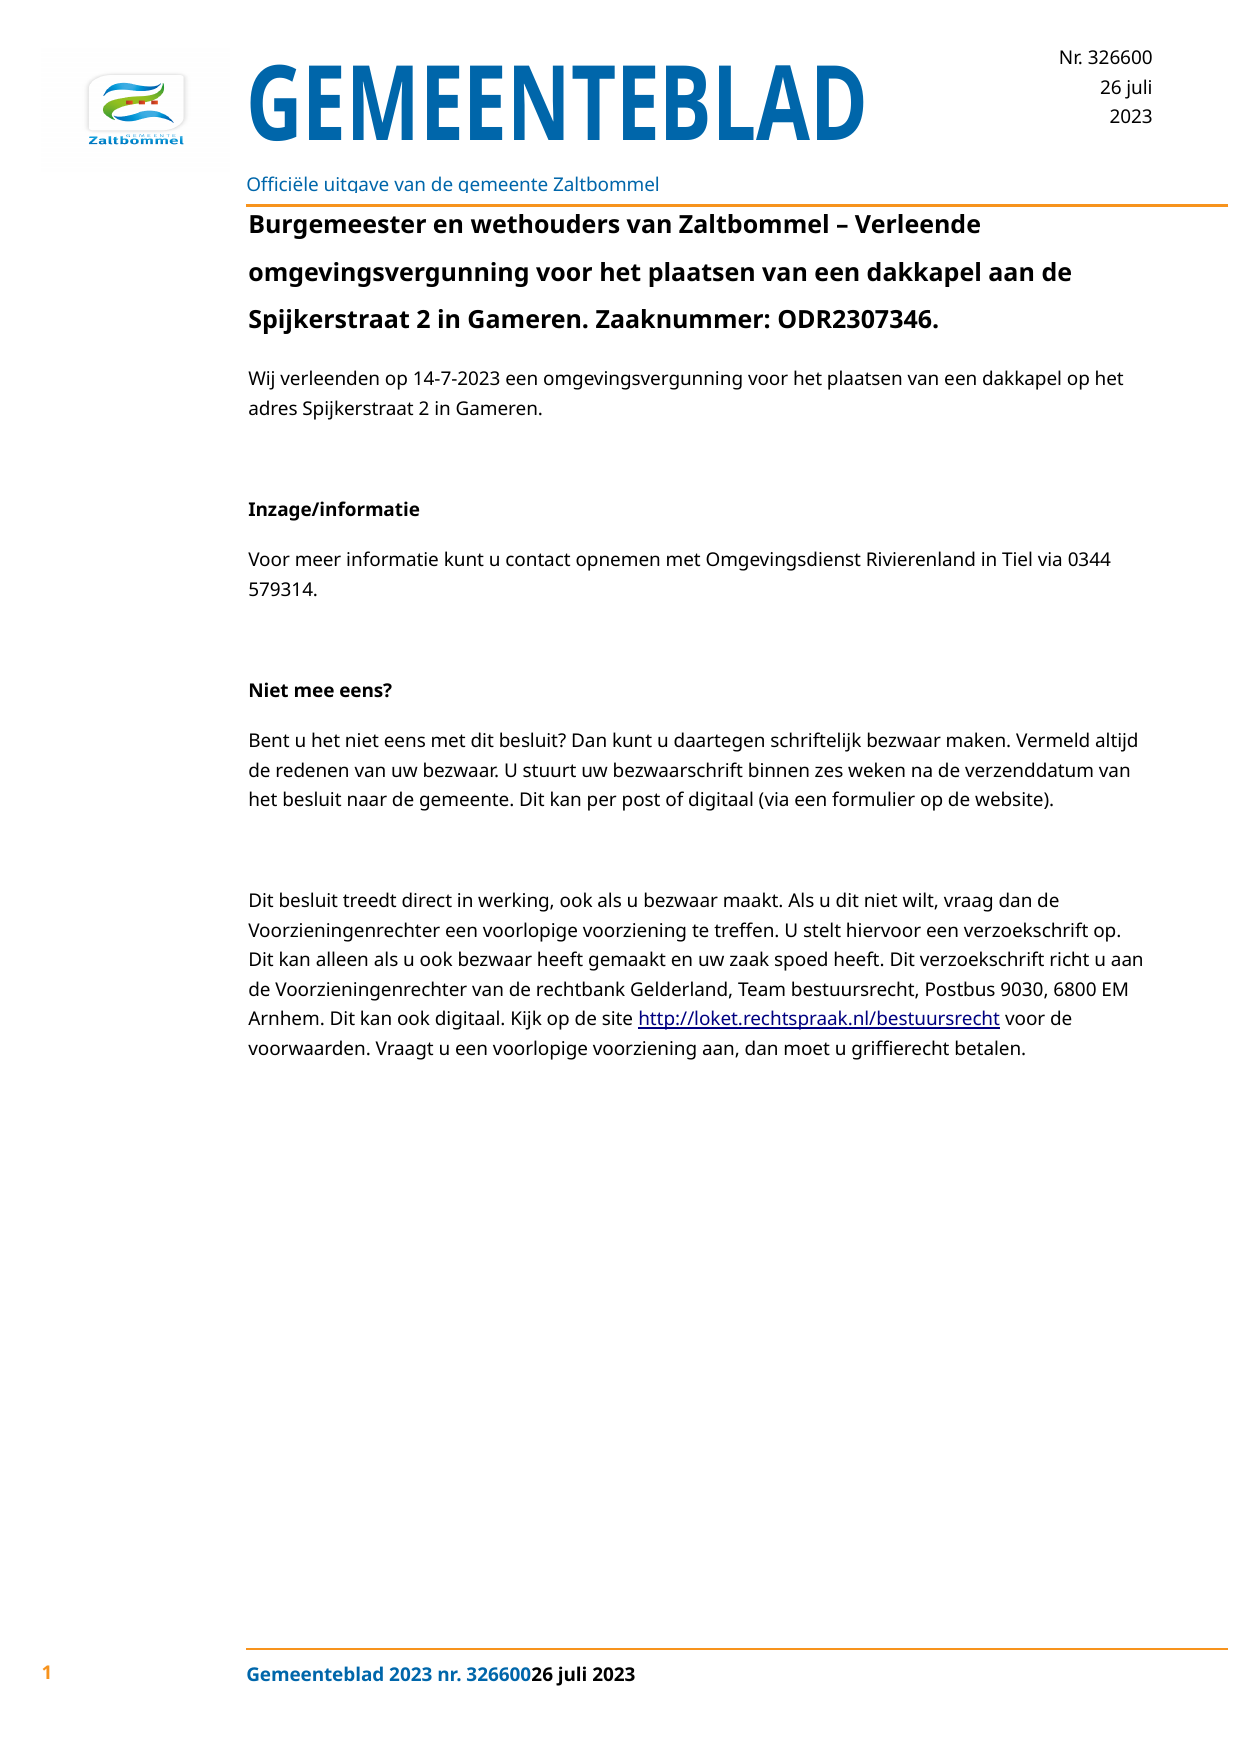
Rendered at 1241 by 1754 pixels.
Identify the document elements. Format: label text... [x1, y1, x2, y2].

text Wij verleenden op 14-7-2023 een omgevingsvergunning voor het plaatsen van een dakkapel op het adres Spijkerstraat 2 in Gameren. [248, 366, 1152, 421]
text Voor meer informatie kunt u contact opnemen met Omgevingsdienst Rivierenland in Tiel via 0344 579314. [248, 546, 1152, 602]
text Dit besluit treedt direct in werking, ook als u bezwaar maakt. Als u dit niet wilt, vraag dan de Voorzieningenrechter een voorlopige voorziening te treffen. U stelt hiervoor een verzoekschrift op. Dit kan alleen als u ook bezwaar heeft gemaakt en uw zaak spoed heeft. Dit verzoekschrift richt u aan de Voorzieningenrechter van de rechtbank Gelderland, Team bestuursrecht, Postbus 9030, 6800 EM Arnhem. Dit kan ook digitaal. Kijk op de site http://loket.rechtspraak.nl/bestuursrecht voor de voorwaarden. Vraagt u een voorlopige voorziening aan, dan moet u griffierecht betalen. [248, 887, 1152, 1061]
text Burgemeester en wethouders van Zaltbommel – Verleende omgevingsvergunning voor het plaatsen van een dakkapel aan de Spijkerstraat 2 in Gameren. Zaaknummer: ODR2307346. [248, 207, 1152, 336]
text Inzage/informatie [248, 496, 1152, 522]
text Bent u het niet eens met dit besluit? Dan kunt u daartegen schriftelijk bezwaar maken. Vermeld altijd de redenen van uw bezwaar. U stuurt uw bezwaarschrift binnen zes weken na de verzenddatum van het besluit naar de gemeente. Dit kan per post of digitaal (via een formulier op de website). [248, 727, 1152, 812]
text Niet mee eens? [248, 677, 1152, 702]
picture [41, 47, 231, 172]
